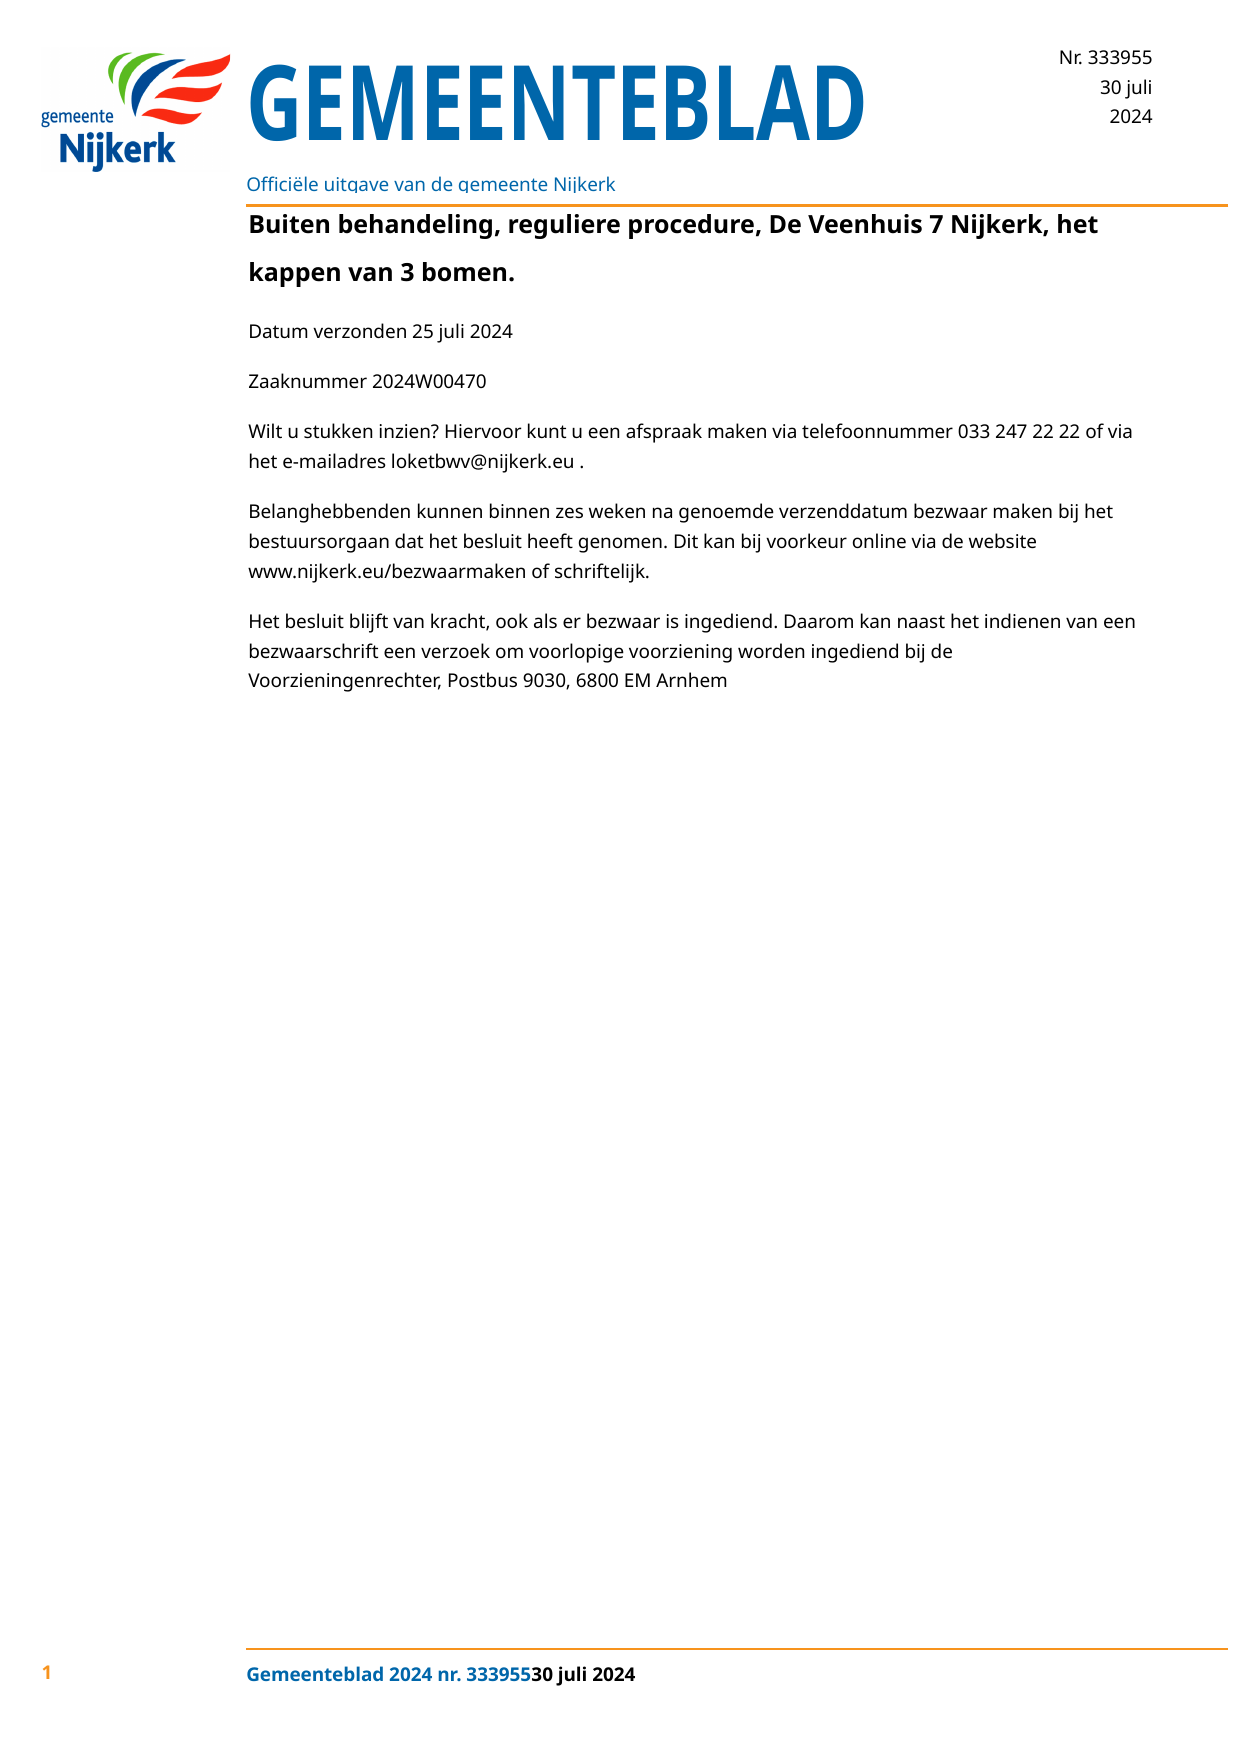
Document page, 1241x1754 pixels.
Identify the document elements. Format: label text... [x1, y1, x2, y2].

text Zaaknummer 2024W00470 [248, 368, 1152, 394]
text Buiten behandeling, reguliere procedure, De Veenhuis 7 Nijkerk, het kappen van 3 bomen. [248, 207, 1152, 288]
text Wilt u stukken inzien? Hiervoor kunt u een afspraak maken via telefoonnummer 033 247 22 22 of via het e-mailadres loketbwv@nijkerk.eu . [248, 419, 1152, 474]
text Belanghebbenden kunnen binnen zes weken na genoemde verzenddatum bezwaar maken bij het bestuursorgaan dat het besluit heeft genomen. Dit kan bij voorkeur online via de website www.nijkerk.eu/bezwaarmaken of schriftelijk. [248, 499, 1152, 584]
text Datum verzonden 25 juli 2024 [248, 318, 1152, 344]
picture [41, 47, 231, 172]
text Het besluit blijft van kracht, ook als er bezwaar is ingediend. Daarom kan naast het indienen van een bezwaarschrift een verzoek om voorlopige voorziening worden ingediend bij de Voorzieningenrechter, Postbus 9030, 6800 EM Arnhem [248, 608, 1152, 693]
